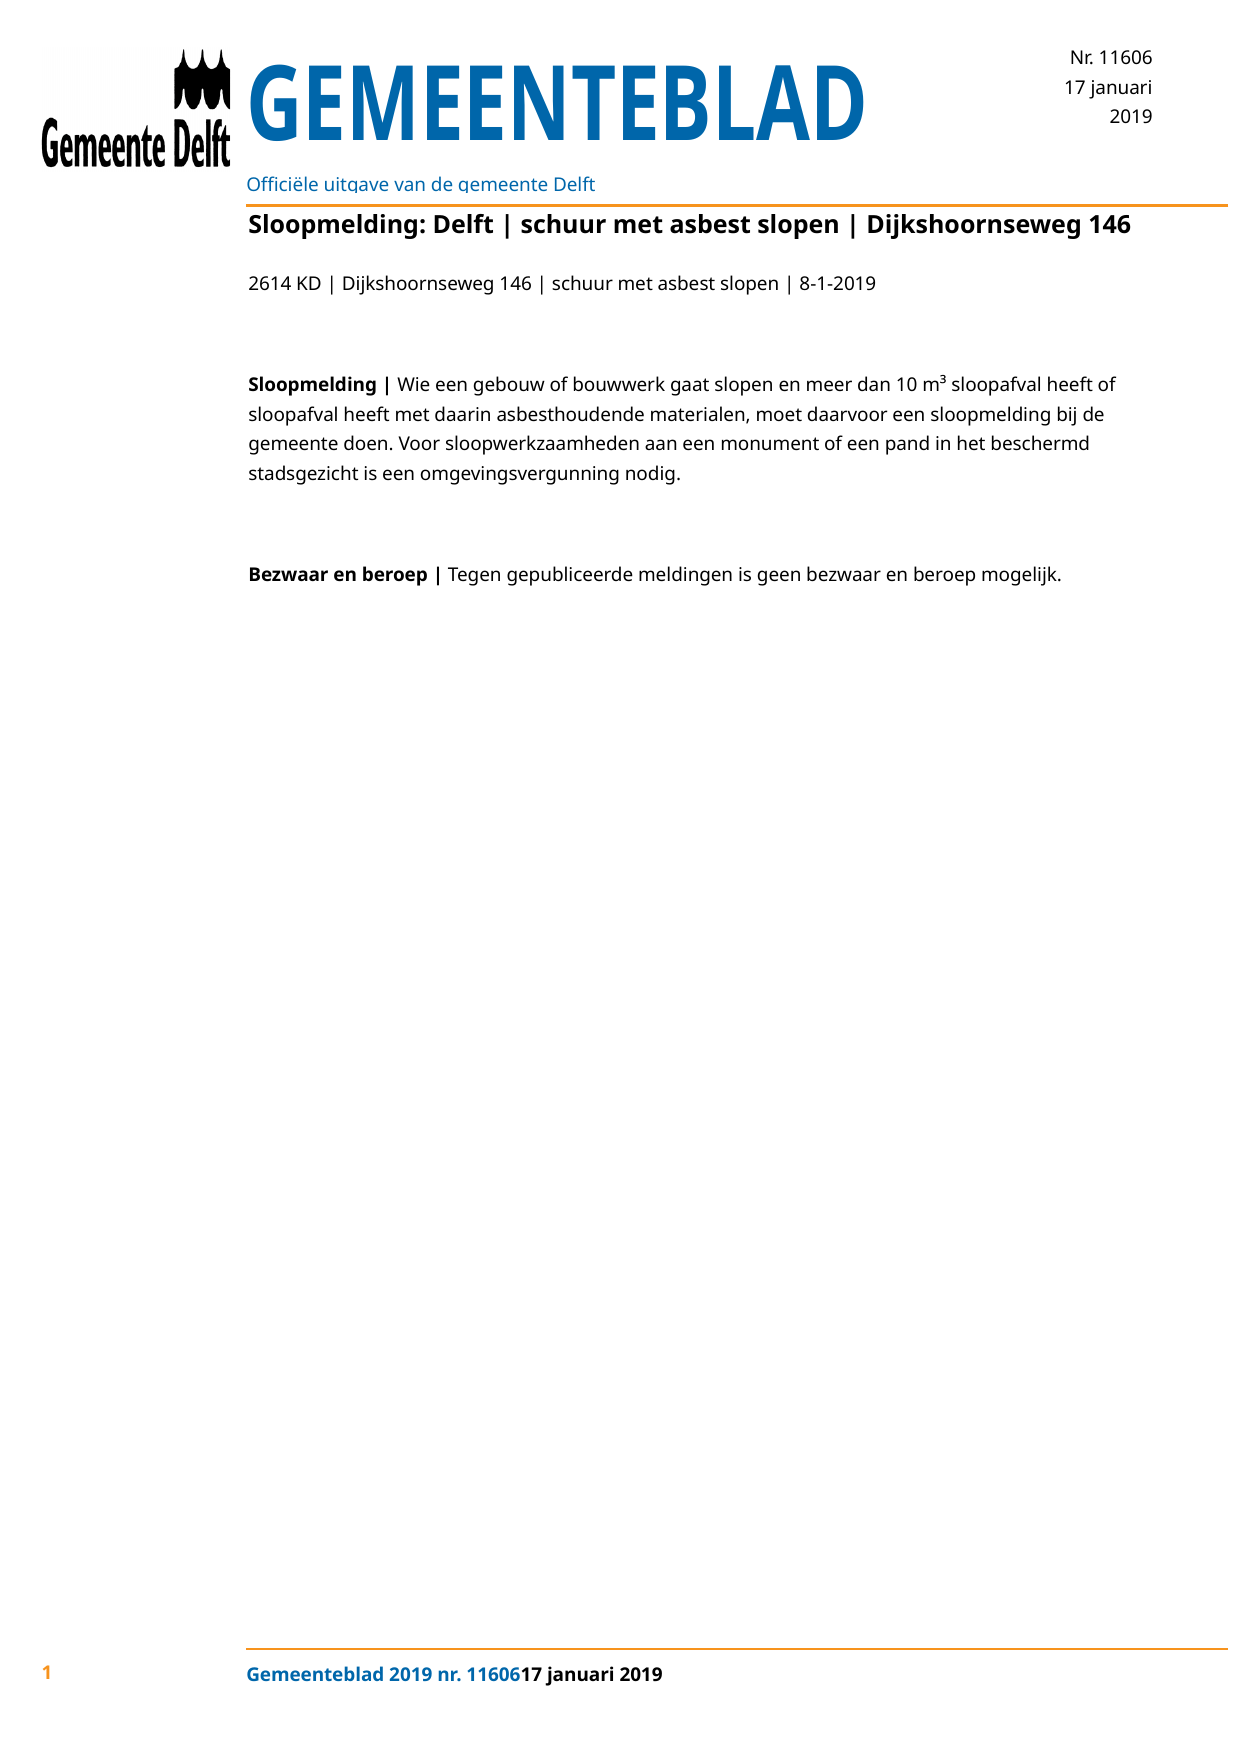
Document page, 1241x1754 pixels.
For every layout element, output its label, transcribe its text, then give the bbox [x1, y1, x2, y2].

picture [41, 47, 231, 172]
text 2614 KD | Dijkshoornseweg 146 | schuur met asbest slopen | 8-1-2019 [248, 270, 1152, 296]
text Bezwaar en beroep | Tegen gepubliceerde meldingen is geen bezwaar en beroep mogelijk. [248, 561, 1152, 586]
text Sloopmelding | Wie een gebouw of bouwwerk gaat slopen en meer dan 10 m³ sloopafval heeft of sloopafval heeft met daarin asbesthoudende materialen, moet daarvoor een sloopmelding bij de gemeente doen. Voor sloopwerkzaamheden aan een monument of een pand in het beschermd stadsgezicht is een omgevingsvergunning nodig. [248, 371, 1152, 486]
text Sloopmelding: Delft | schuur met asbest slopen | Dijkshoornseweg 146 [248, 207, 1152, 241]
